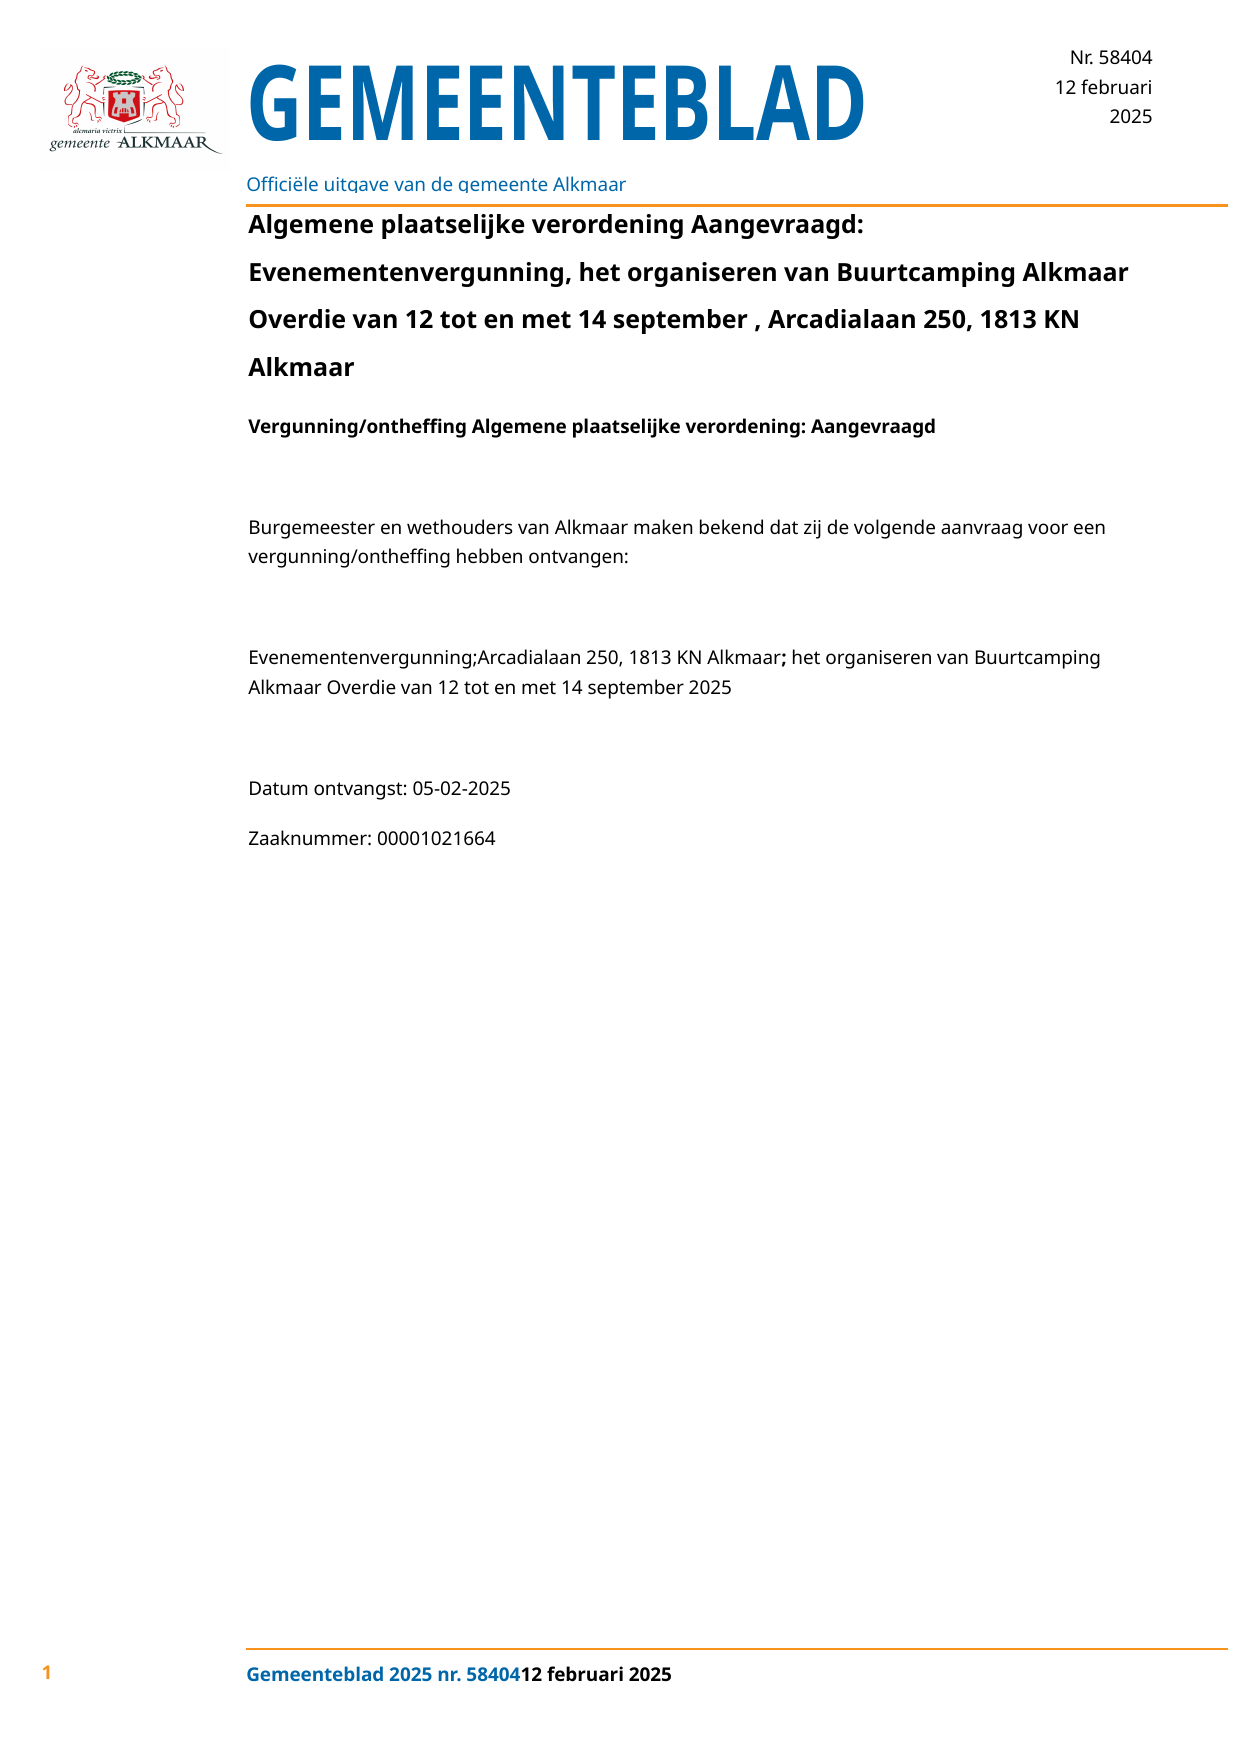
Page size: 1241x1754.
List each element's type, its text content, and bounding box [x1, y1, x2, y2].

text Zaaknummer: 00001021664 [248, 825, 1152, 851]
picture [41, 47, 231, 172]
text Vergunning/ontheffing Algemene plaatselijke verordening: Aangevraagd [248, 413, 1152, 439]
text Evenementenvergunning;Arcadialaan 250, 1813 KN Alkmaar; het organiseren van Buurtcamping Alkmaar Overdie van 12 tot en met 14 september 2025 [248, 644, 1152, 700]
text Datum ontvangst: 05-02-2025 [248, 775, 1152, 801]
text Burgemeester en wethouders van Alkmaar maken bekend dat zij de volgende aanvraag voor een vergunning/ontheffing hebben ontvangen: [248, 514, 1152, 569]
text Algemene plaatselijke verordening Aangevraagd: Evenementenvergunning, het organiseren van Buurtcamping Alkmaar Overdie van 12 tot en met 14 september , Arcadialaan 250, 1813 KN Alkmaar [248, 207, 1152, 384]
